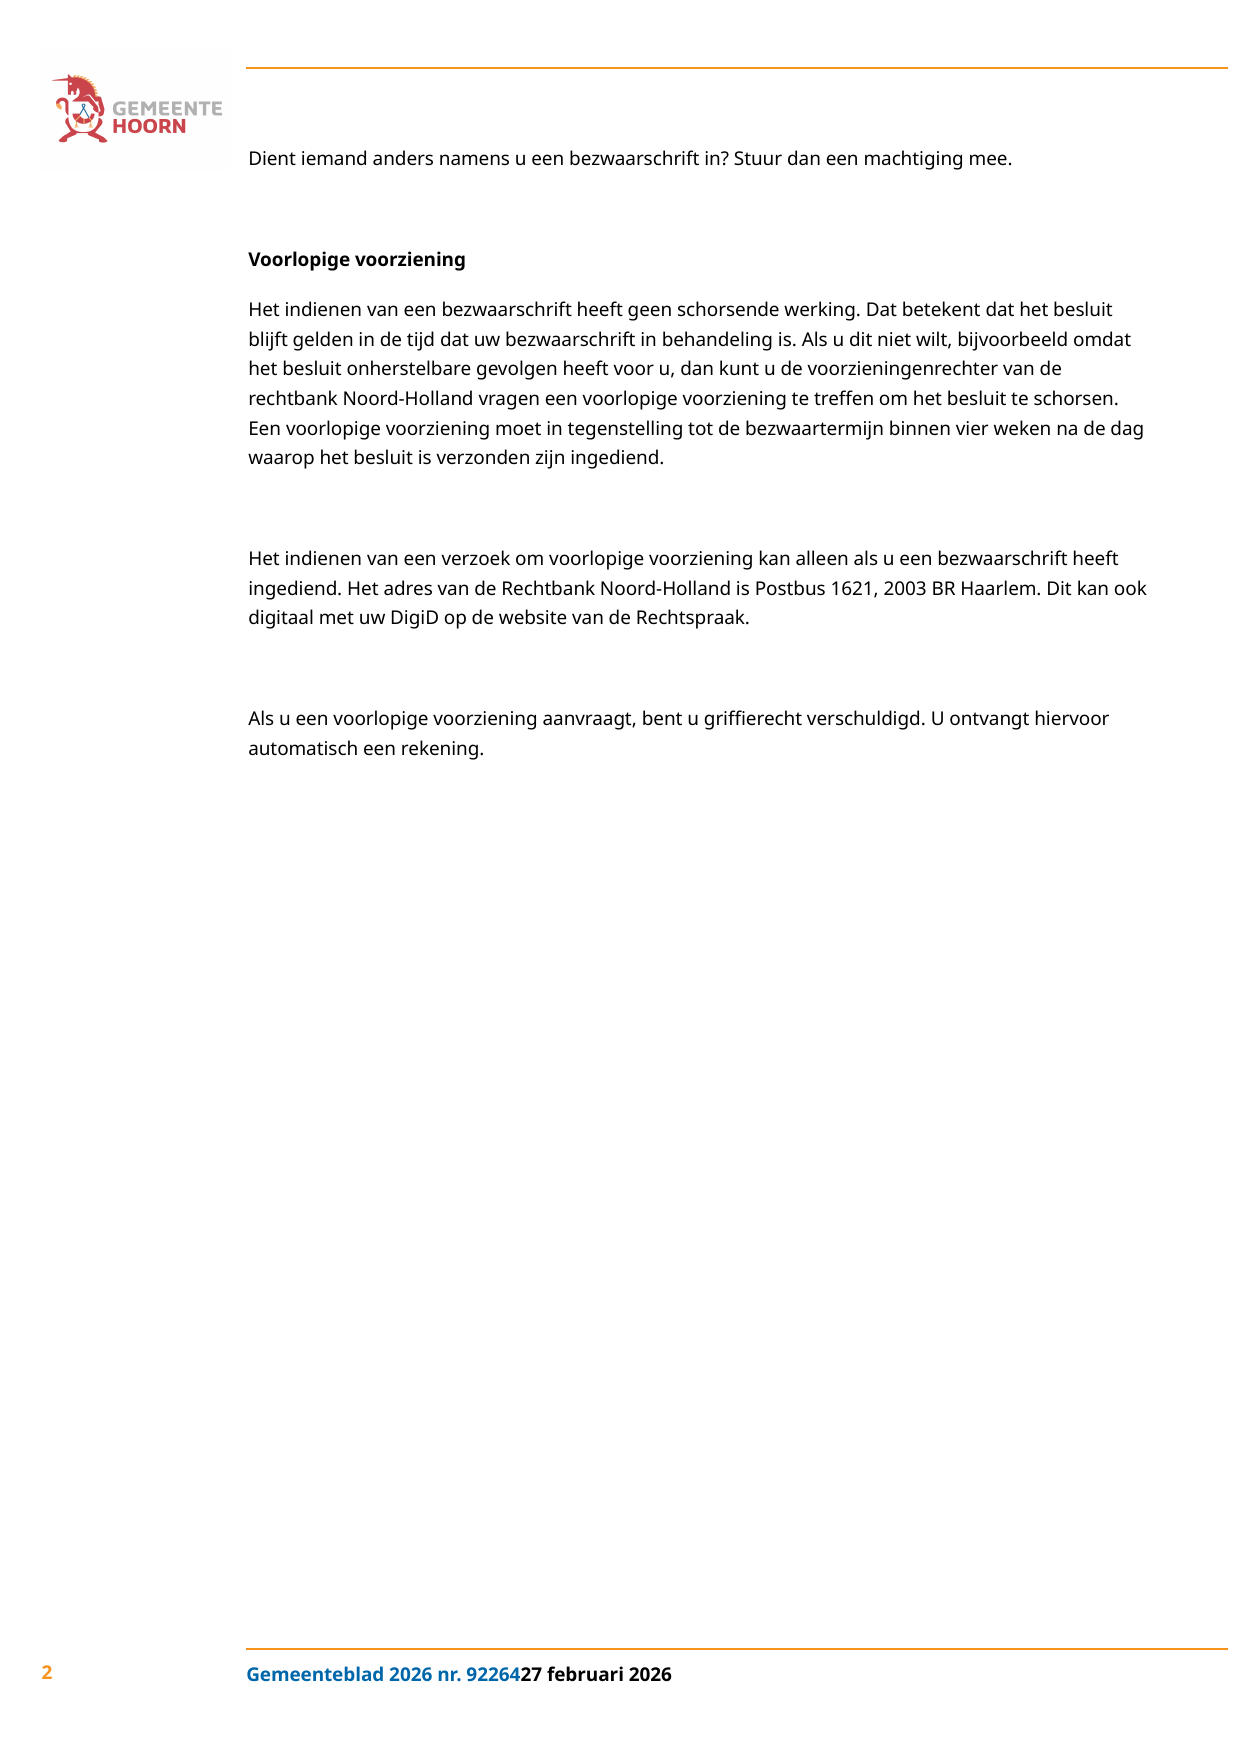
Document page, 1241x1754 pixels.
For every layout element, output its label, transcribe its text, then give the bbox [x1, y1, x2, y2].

text Voorlopige voorziening [248, 246, 1152, 272]
picture [41, 47, 231, 172]
text Het indienen van een bezwaarschrift heeft geen schorsende werking. Dat betekent dat het besluit blijft gelden in de tijd dat uw bezwaarschrift in behandeling is. Als u dit niet wilt, bijvoorbeeld omdat het besluit onherstelbare gevolgen heeft voor u, dan kunt u de voorzieningenrechter van de rechtbank Noord-Holland vragen een voorlopige voorziening te treffen om het besluit te schorsen. Een voorlopige voorziening moet in tegenstelling tot de bezwaartermijn binnen vier weken na de dag waarop het besluit is verzonden zijn ingediend. [248, 296, 1152, 470]
text Dient iemand anders namens u een bezwaarschrift in? Stuur dan een machtiging mee. [248, 145, 1152, 171]
text Als u een voorlopige voorziening aanvraagt, bent u griffierecht verschuldigd. U ontvangt hiervoor automatisch een rekening. [248, 705, 1152, 761]
text Het indienen van een verzoek om voorlopige voorziening kan alleen als u een bezwaarschrift heeft ingediend. Het adres van de Rechtbank Noord-Holland is Postbus 1621, 2003 BR Haarlem. Dit kan ook digitaal met uw DigiD op de website van de Rechtspraak. [248, 545, 1152, 630]
